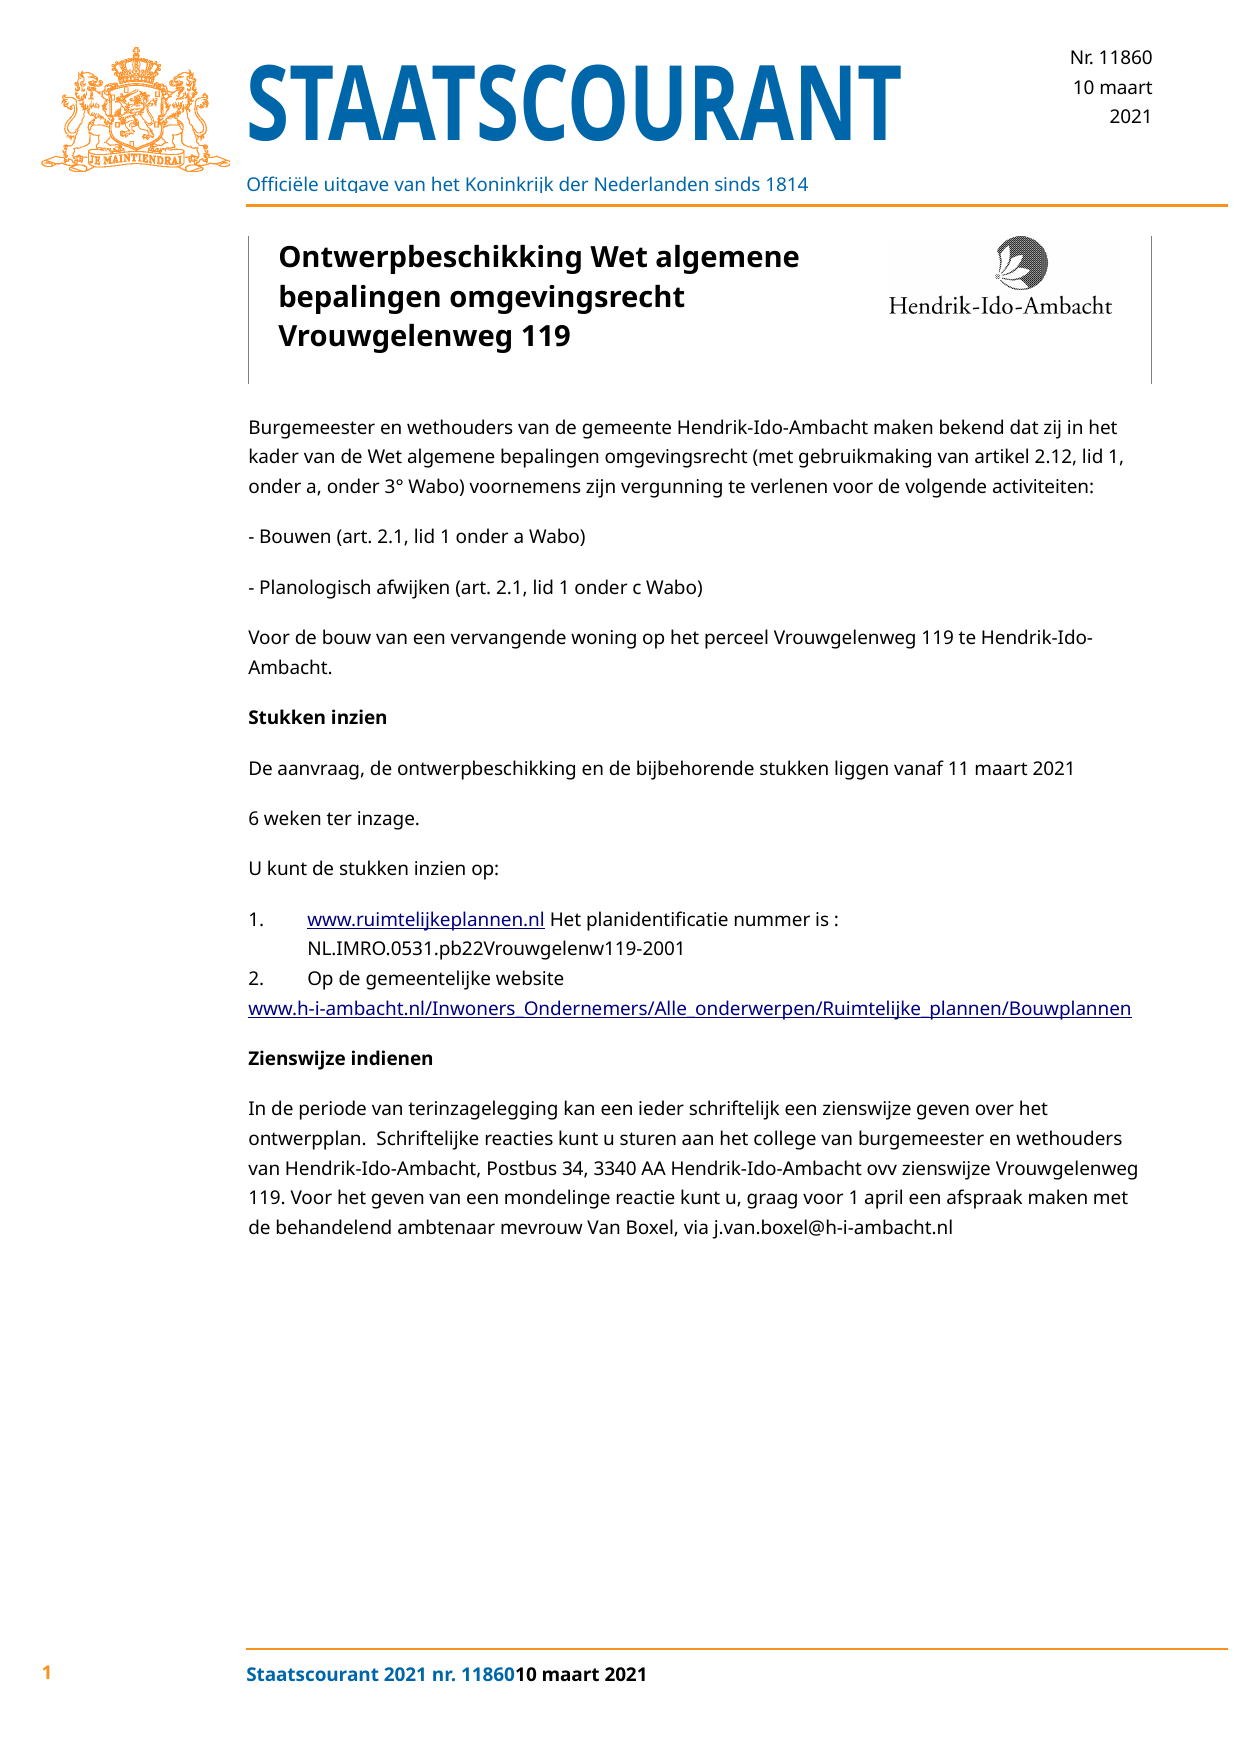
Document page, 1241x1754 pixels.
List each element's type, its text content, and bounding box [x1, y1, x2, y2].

text In de periode van terinzagelegging kan een ieder schriftelijk een zienswijze geven over het ontwerpplan. Schriftelijke reacties kunt u sturen aan het college van burgemeester en wethouders van Hendrik-Ido-Ambacht, Postbus 34, 3340 AA Hendrik-Ido-Ambacht ovv zienswijze Vrouwgelenweg 119. Voor het geven van een mondelinge reactie kunt u, graag voor 1 april een afspraak maken met de behandelend ambtenaar mevrouw Van Boxel, via j.van.boxel@h-i-ambacht.nl [248, 1096, 1152, 1240]
list www.ruimtelijkeplannen.nl Het planidentificatie nummer is : NL.IMRO.0531.pb22Vrouwgelenw119-2001 [248, 906, 1152, 961]
text Stukken inzien [248, 704, 1152, 730]
text 6 weken ter inzage. [248, 805, 1152, 831]
picture [41, 47, 231, 172]
list Op de gemeentelijke website [248, 965, 1152, 991]
text www.h-i-ambacht.nl/Inwoners_Ondernemers/Alle_onderwerpen/Ruimtelijke_plannen/Bouwplannen [248, 995, 1152, 1021]
text Burgemeester en wethouders van de gemeente Hendrik-Ido-Ambacht maken bekend dat zij in het kader van de Wet algemene bepalingen omgevingsrecht (met gebruikmaking van artikel 2.12, lid 1, onder a, onder 3° Wabo) voornemens zijn vergunning te verlenen voor de volgende activiteiten: [248, 414, 1152, 499]
text Voor de bouw van een vervangende woning op het perceel Vrouwgelenweg 119 te Hendrik-Ido-Ambacht. [248, 624, 1152, 680]
table_header [850, 236, 1151, 384]
text - Planologisch afwijken (art. 2.1, lid 1 onder c Wabo) [248, 574, 1152, 600]
picture [882, 236, 1119, 314]
text Zienswijze indienen [248, 1045, 1152, 1071]
text - Bouwen (art. 2.1, lid 1 onder a Wabo) [248, 523, 1152, 549]
text De aanvraag, de ontwerpbeschikking en de bijbehorende stukken liggen vanaf 11 maart 2021 [248, 755, 1152, 781]
text U kunt de stukken inzien op: [248, 856, 1152, 881]
table_header Ontwerpbeschikking Wet algemene bepalingen omgevingsrecht Vrouwgelenweg 119 [249, 236, 850, 384]
